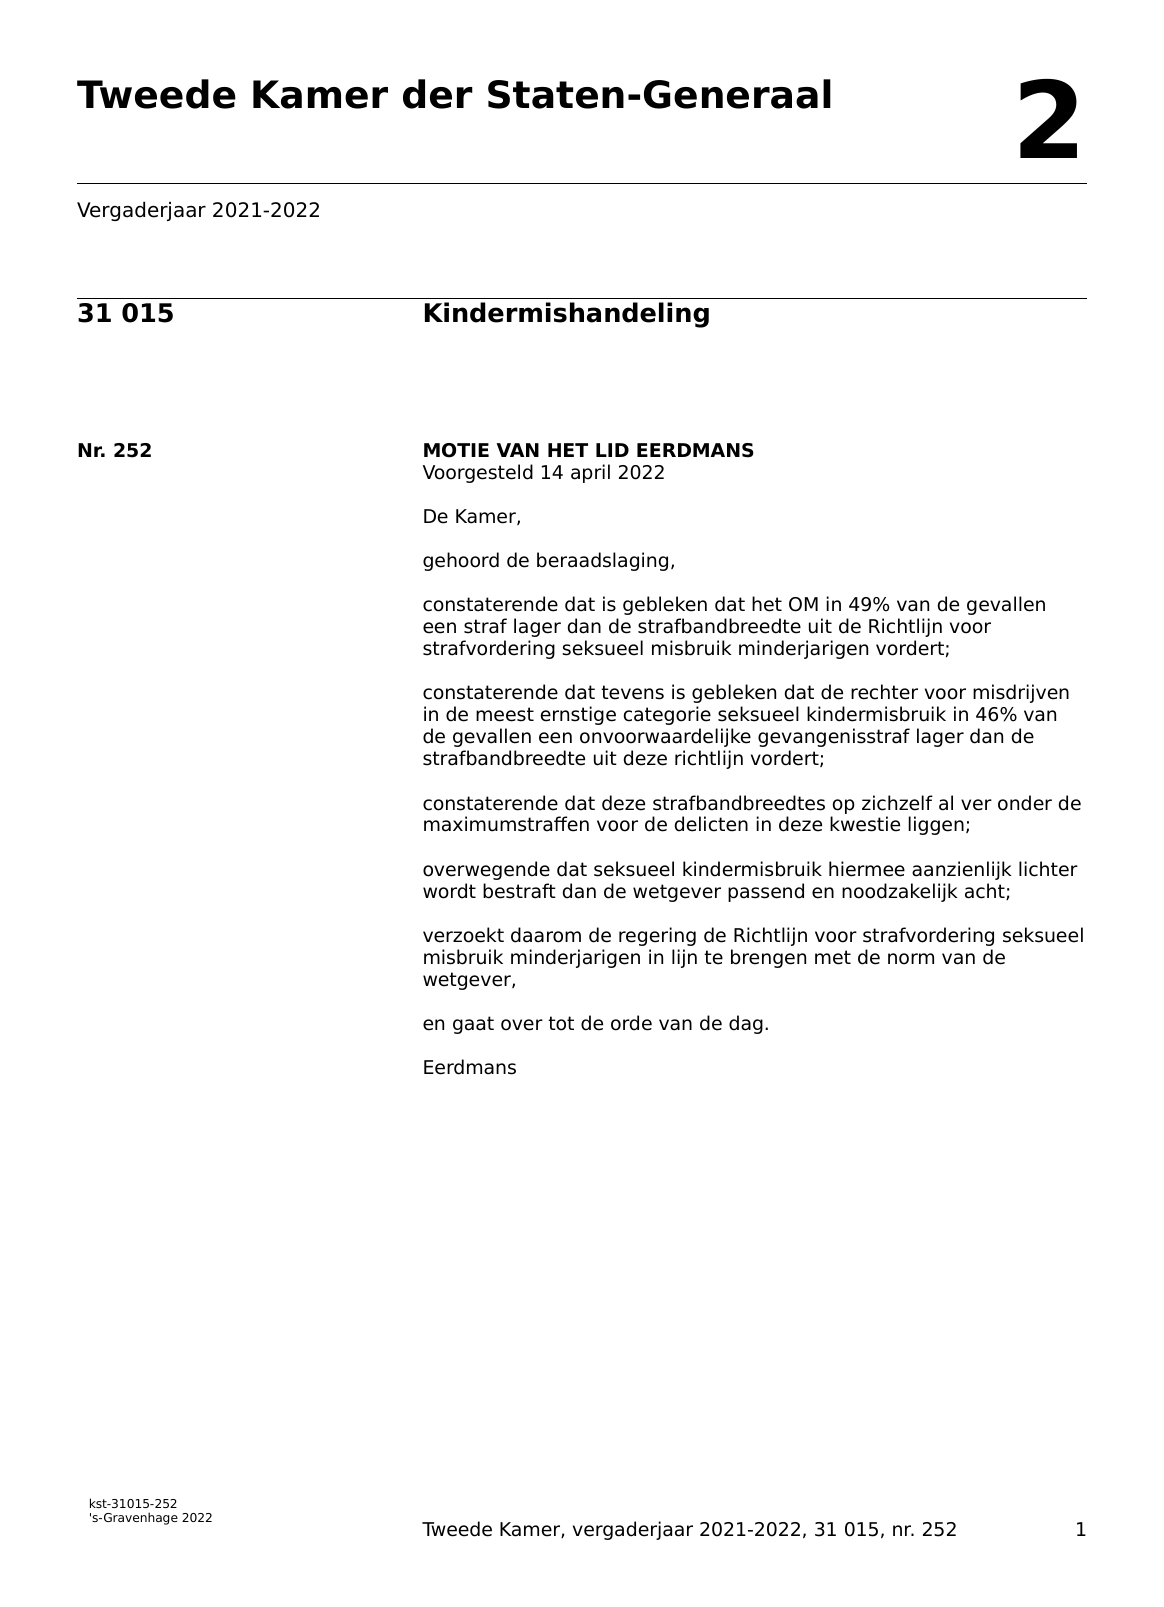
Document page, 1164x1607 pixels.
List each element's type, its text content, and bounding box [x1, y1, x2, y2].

text 's-Gravenhage 2022 [88, 1511, 323, 1525]
text kst-31015-252 [88, 1497, 323, 1511]
text en gaat over tot de orde van de dag. [422, 1013, 1087, 1035]
text De Kamer, [422, 506, 1087, 528]
subtitle 31 015 Kindermishandeling [77, 299, 1087, 329]
text Eerdmans [422, 1057, 1087, 1079]
text overwegende dat seksueel kindermisbruik hiermee aanzienlijk lichter wordt bestraft dan de wetgever passend en noodzakelijk acht; [422, 858, 1087, 902]
text constaterende dat deze strafbandbreedtes op zichzelf al ver onder de maximumstraffen voor de delicten in deze kwestie liggen; [422, 792, 1087, 836]
table_cell Vergaderjaar 2021-2022 [77, 184, 1087, 298]
text constaterende dat tevens is gebleken dat de rechter voor misdrijven in de meest ernstige categorie seksueel kindermisbruik in 46% van de gevallen een onvoorwaardelijke gevangenisstraf lager dan de strafbandbreedte uit deze richtlijn vordert; [422, 682, 1087, 770]
text constaterende dat is gebleken dat het OM in 49% van de gevallen een straf lager dan de strafbandbreedte uit de Richtlijn voor strafvordering seksueel misbruik minderjarigen vordert; [422, 594, 1087, 660]
text verzoekt daarom de regering de Richtlijn voor strafvordering seksueel misbruik minderjarigen in lijn te brengen met de norm van de wetgever, [422, 925, 1087, 991]
text Voorgesteld 14 april 2022 [422, 462, 1087, 484]
table_header Tweede Kamer der Staten-Generaal [77, 59, 886, 183]
table_header 2 [886, 59, 1087, 183]
subtitle Nr. 252 MOTIE VAN HET LID EERDMANS [77, 440, 1087, 462]
text gehoord de beraadslaging, [422, 550, 1087, 572]
